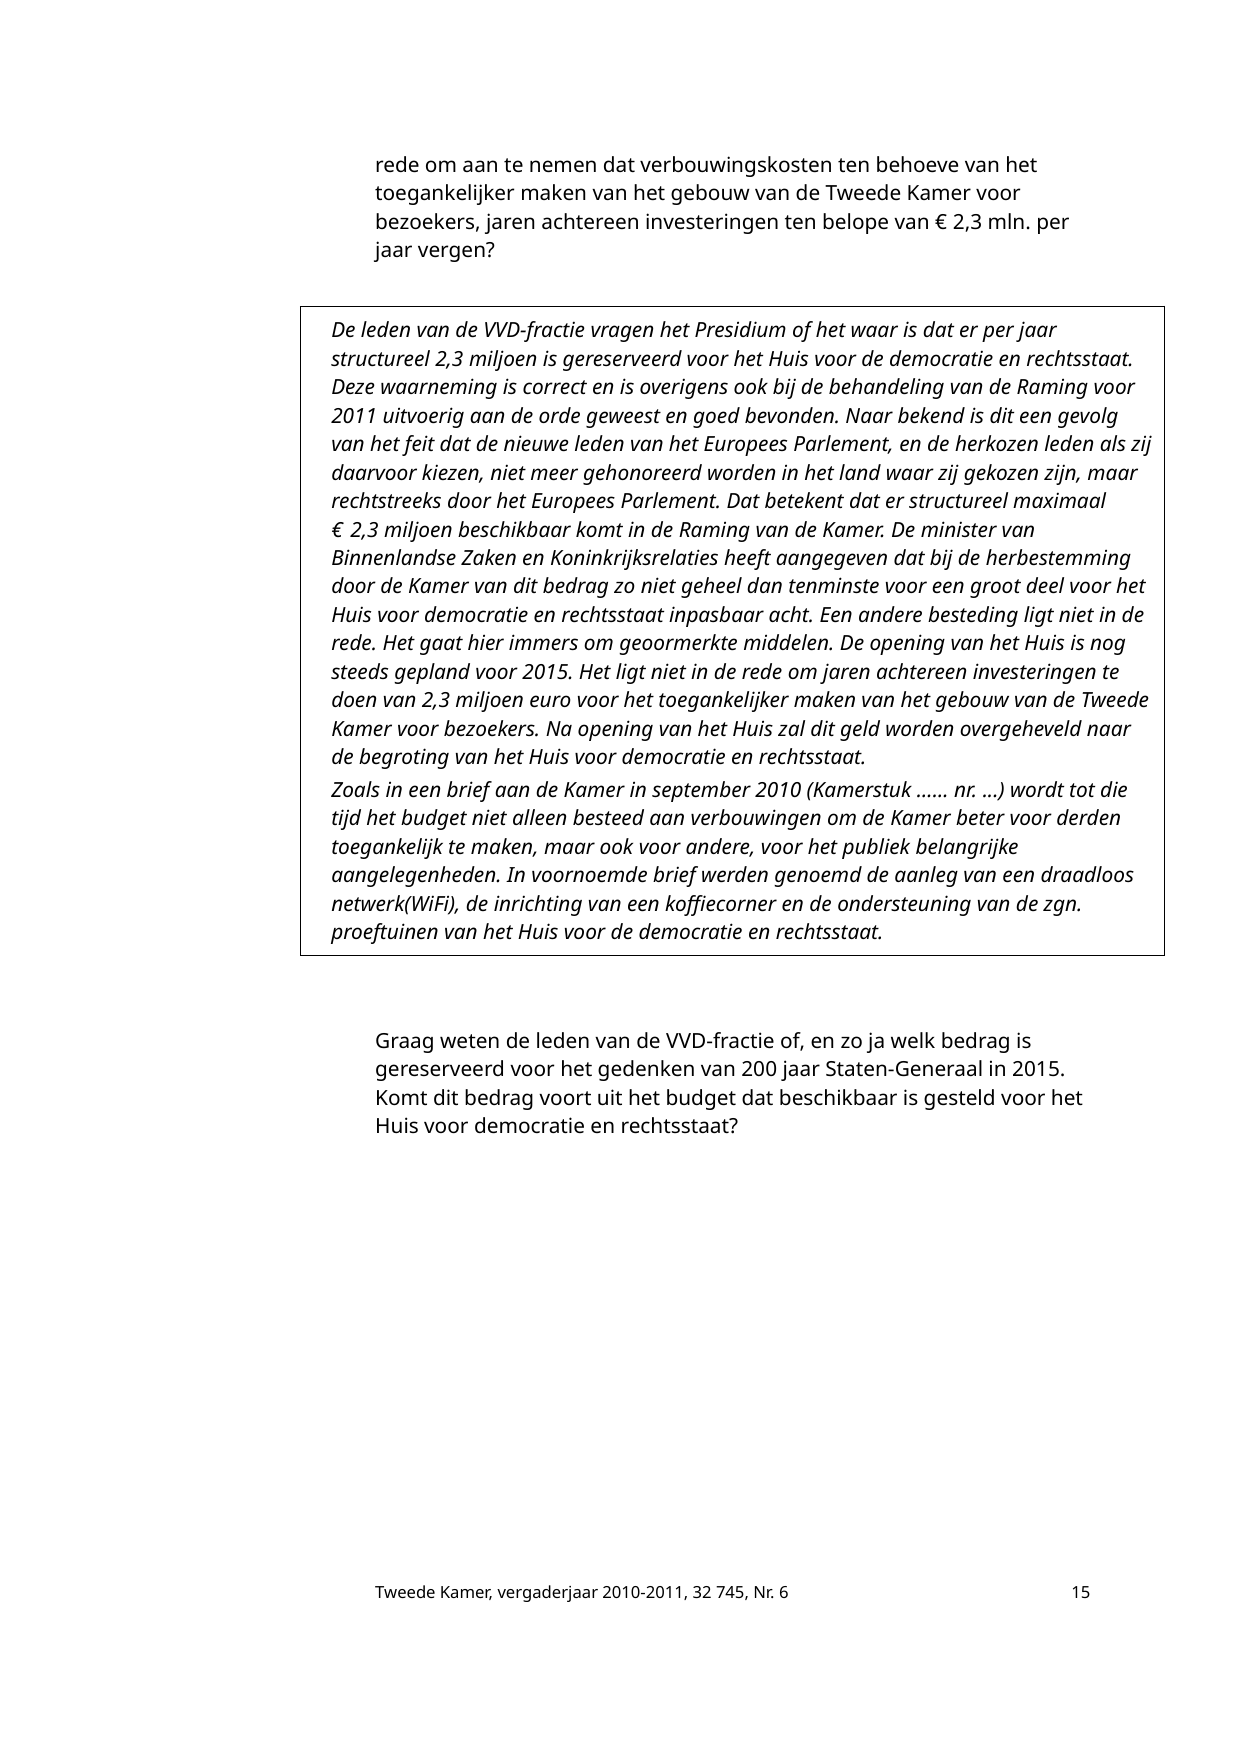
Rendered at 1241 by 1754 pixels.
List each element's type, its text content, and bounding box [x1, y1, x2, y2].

text Graag weten de leden van de VVD-fractie of, en zo ja welk bedrag is gereserveerd voor het gedenken van 200 jaar Staten-Generaal in 2015. Komt dit bedrag voort uit het budget dat beschikbaar is gesteld voor het Huis voor democratie en rechtsstaat? [375, 1026, 1090, 1140]
text De leden van de VVD-fractie vragen het Presidium of het waar is dat er per jaar structureel 2,3 miljoen is gereserveerd voor het Huis voor de democratie en rechtsstaat. Deze waarneming is correct en is overigens ook bij de behandeling van de Raming voor 2011 uitvoerig aan de orde geweest en goed bevonden. Naar bekend is dit een gevolg van het feit dat de nieuwe leden van het Europees Parlement, en de herkozen leden als zij daarvoor kiezen, niet meer gehonoreerd worden in het land waar zij gekozen zijn, maar rechtstreeks door het Europees Parlement. Dat betekent dat er structureel maximaal € 2,3 miljoen beschikbaar komt in de Raming van de Kamer. De minister van Binnenlandse Zaken en Koninkrijksrelaties heeft aangegeven dat bij de herbestemming door de Kamer van dit bedrag zo niet geheel dan tenminste voor een groot deel voor het Huis voor democratie en rechtsstaat inpasbaar acht. Een andere besteding ligt niet in de rede. Het gaat hier immers om geoormerkte middelen. De opening van het Huis is nog steeds gepland voor 2015. Het ligt niet in de rede om jaren achtereen investeringen te doen van 2,3 miljoen euro voor het toegankelijker maken van het gebouw van de Tweede Kamer voor bezoekers. Na opening van het Huis zal dit geld worden overgeheveld naar de begroting van het Huis voor democratie en rechtsstaat. [331, 316, 1155, 771]
text Zoals in een brief aan de Kamer in september 2010 (Kamerstuk ...... nr. ...) wordt tot die tijd het budget niet alleen besteed aan verbouwingen om de Kamer beter voor derden toegankelijk te maken, maar ook voor andere, voor het publiek belangrijke aangelegenheden. In voornoemde brief werden genoemd de aanleg van een draadloos netwerk(WiFi), de inrichting van een koffiecorner en de ondersteuning van de zgn. proeftuinen van het Huis voor de democratie en rechtsstaat. [331, 775, 1155, 946]
text rede om aan te nemen dat verbouwingskosten ten behoeve van het toegankelijker maken van het gebouw van de Tweede Kamer voor bezoekers, jaren achtereen investeringen ten belope van € 2,3 mln. per jaar vergen? [375, 150, 1090, 264]
